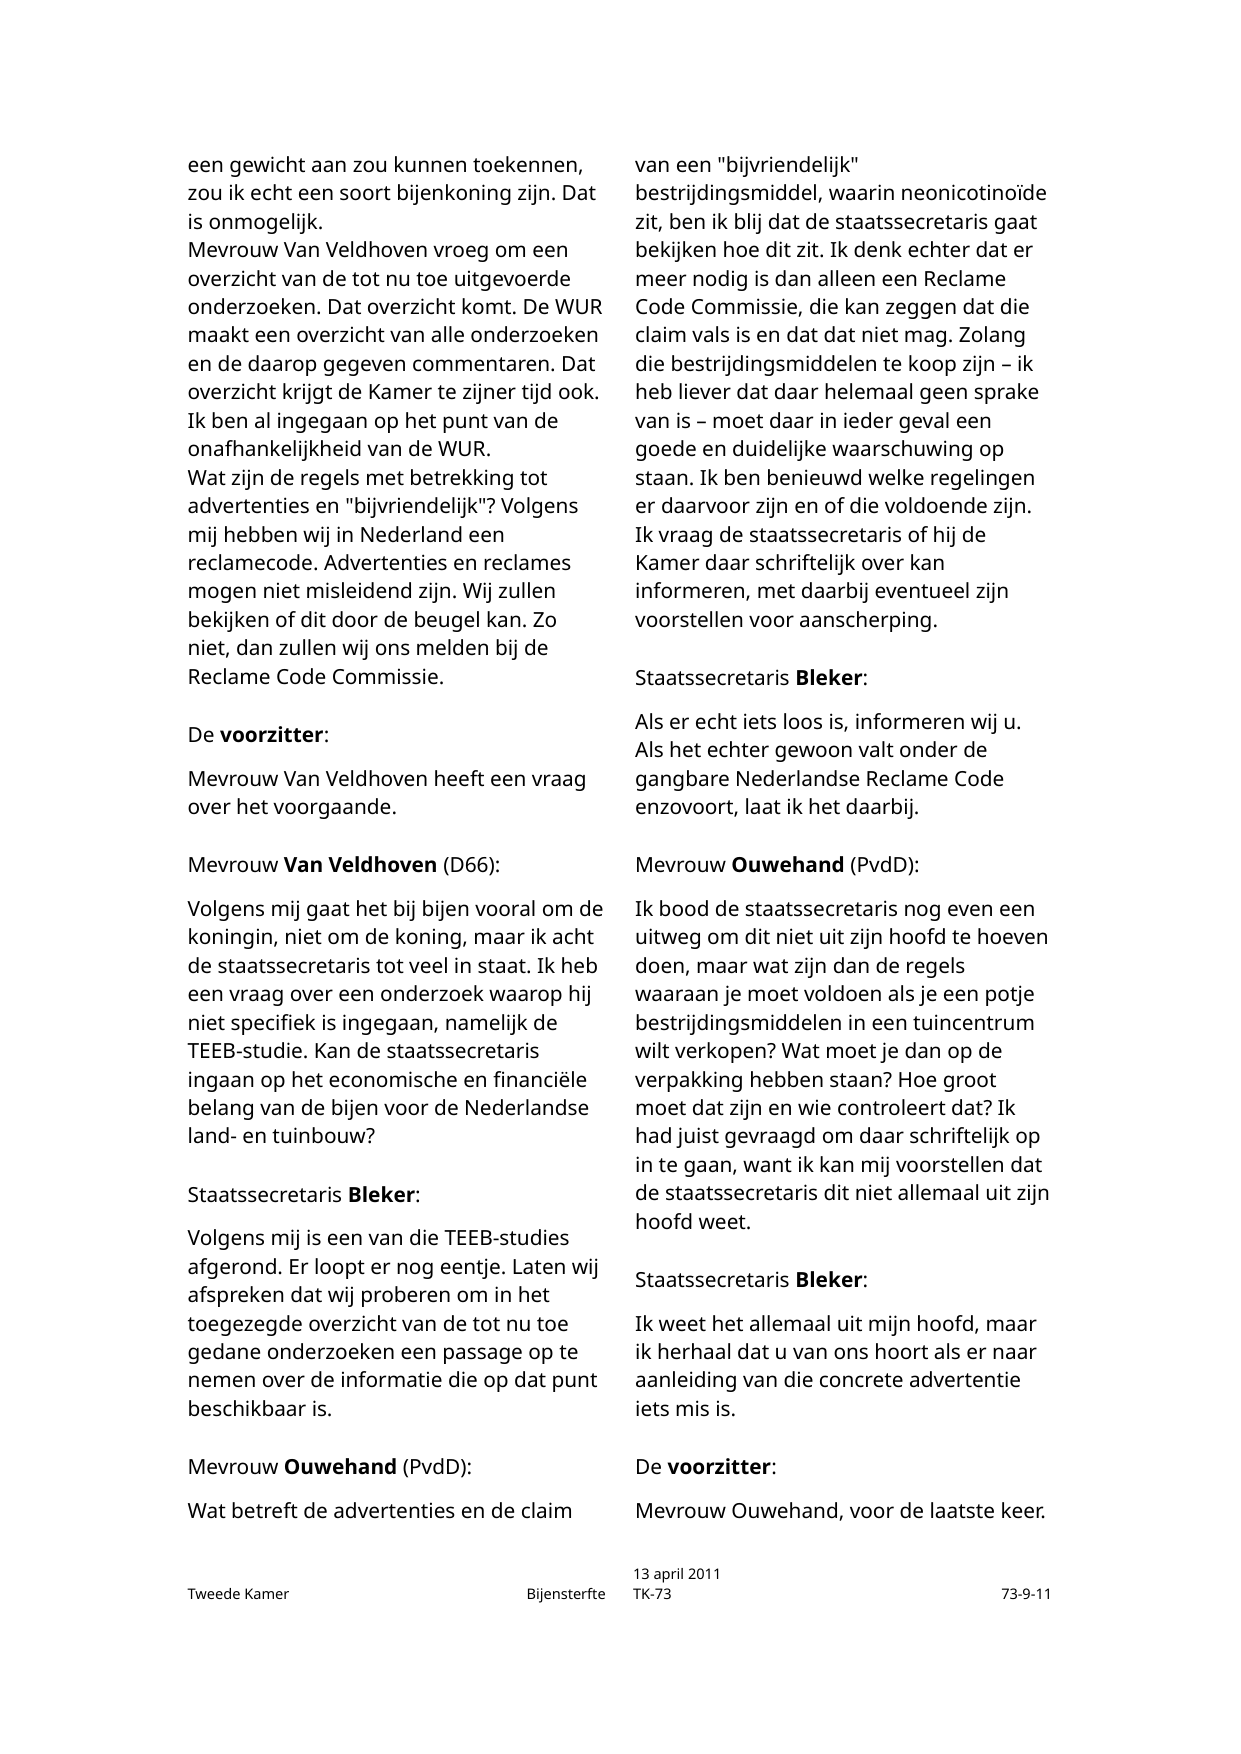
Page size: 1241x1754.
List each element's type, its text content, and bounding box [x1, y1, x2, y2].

text Mevrouw Ouwehand (PvdD): [635, 851, 1053, 879]
text Mevrouw Van Veldhoven (D66): [187, 851, 605, 879]
text Mevrouw Ouwehand, voor de laatste keer. [635, 1496, 1053, 1524]
text De voorzitter: [187, 720, 605, 749]
text Als er echt iets loos is, informeren wij u. Als het echter gewoon valt onder de gangbare Nederlandse Reclame Code enzovoort, laat ik het daarbij. [635, 707, 1053, 821]
text Mevrouw Van Veldhoven vroeg om een overzicht van de tot nu toe uitgevoerde onderzoeken. Dat overzicht komt. De WUR maakt een overzicht van alle onderzoeken en de daarop gegeven commentaren. Dat overzicht krijgt de Kamer te zijner tijd ook. [187, 235, 605, 406]
text Volgens mij is een van die TEEB-studies afgerond. Er loopt er nog eentje. Laten wij afspreken dat wij proberen om in het toegezegde overzicht van de tot nu toe gedane onderzoeken een passage op te nemen over de informatie die op dat punt beschikbaar is. [187, 1223, 605, 1422]
text een gewicht aan zou kunnen toekennen, zou ik echt een soort bijenkoning zijn. Dat is onmogelijk. [187, 150, 605, 235]
text Ik weet het allemaal uit mijn hoofd, maar ik herhaal dat u van ons hoort als er naar aanleiding van die concrete advertentie iets mis is. [635, 1309, 1053, 1422]
text Ik bood de staatssecretaris nog even een uitweg om dit niet uit zijn hoofd te hoeven doen, maar wat zijn dan de regels waaraan je moet voldoen als je een potje bestrijdingsmiddelen in een tuincentrum wilt verkopen? Wat moet je dan op de verpakking hebben staan? Hoe groot moet dat zijn en wie controleert dat? Ik had juist gevraagd om daar schriftelijk op in te gaan, want ik kan mij voorstellen dat de staatssecretaris dit niet allemaal uit zijn hoofd weet. [635, 894, 1053, 1235]
text Ik ben al ingegaan op het punt van de onafhankelijkheid van de WUR. [187, 406, 605, 463]
text Volgens mij gaat het bij bijen vooral om de koningin, niet om de koning, maar ik acht de staatssecretaris tot veel in staat. Ik heb een vraag over een onderzoek waarop hij niet specifiek is ingegaan, namelijk de TEEB-studie. Kan de staatssecretaris ingaan op het economische en financiële belang van de bijen voor de Nederlandse land- en tuinbouw? [187, 894, 605, 1150]
text Staatssecretaris Bleker: [187, 1180, 605, 1208]
text Wat betreft de advertenties en de claim [187, 1496, 605, 1524]
text Staatssecretaris Bleker: [635, 1265, 1053, 1294]
text Staatssecretaris Bleker: [635, 663, 1053, 692]
text De voorzitter: [635, 1452, 1053, 1481]
text Wat zijn de regels met betrekking tot advertenties en "bijvriendelijk"? Volgens mij hebben wij in Nederland een reclamecode. Advertenties en reclames mogen niet misleidend zijn. Wij zullen bekijken of dit door de beugel kan. Zo niet, dan zullen wij ons melden bij de Reclame Code Commissie. [187, 463, 605, 690]
text Mevrouw Van Veldhoven heeft een vraag over het voorgaande. [187, 764, 605, 821]
text van een "bijvriendelijk" bestrijdingsmiddel, waarin neonicotinoïde zit, ben ik blij dat de staatssecretaris gaat bekijken hoe dit zit. Ik denk echter dat er meer nodig is dan alleen een Reclame Code Commissie, die kan zeggen dat die claim vals is en dat dat niet mag. Zolang die bestrijdingsmiddelen te koop zijn – ik heb liever dat daar helemaal geen sprake van is – moet daar in ieder geval een goede en duidelijke waarschuwing op staan. Ik ben benieuwd welke regelingen er daarvoor zijn en of die voldoende zijn. Ik vraag de staatssecretaris of hij de Kamer daar schriftelijk over kan informeren, met daarbij eventueel zijn voorstellen voor aanscherping. [635, 150, 1053, 633]
text Mevrouw Ouwehand (PvdD): [187, 1452, 605, 1481]
